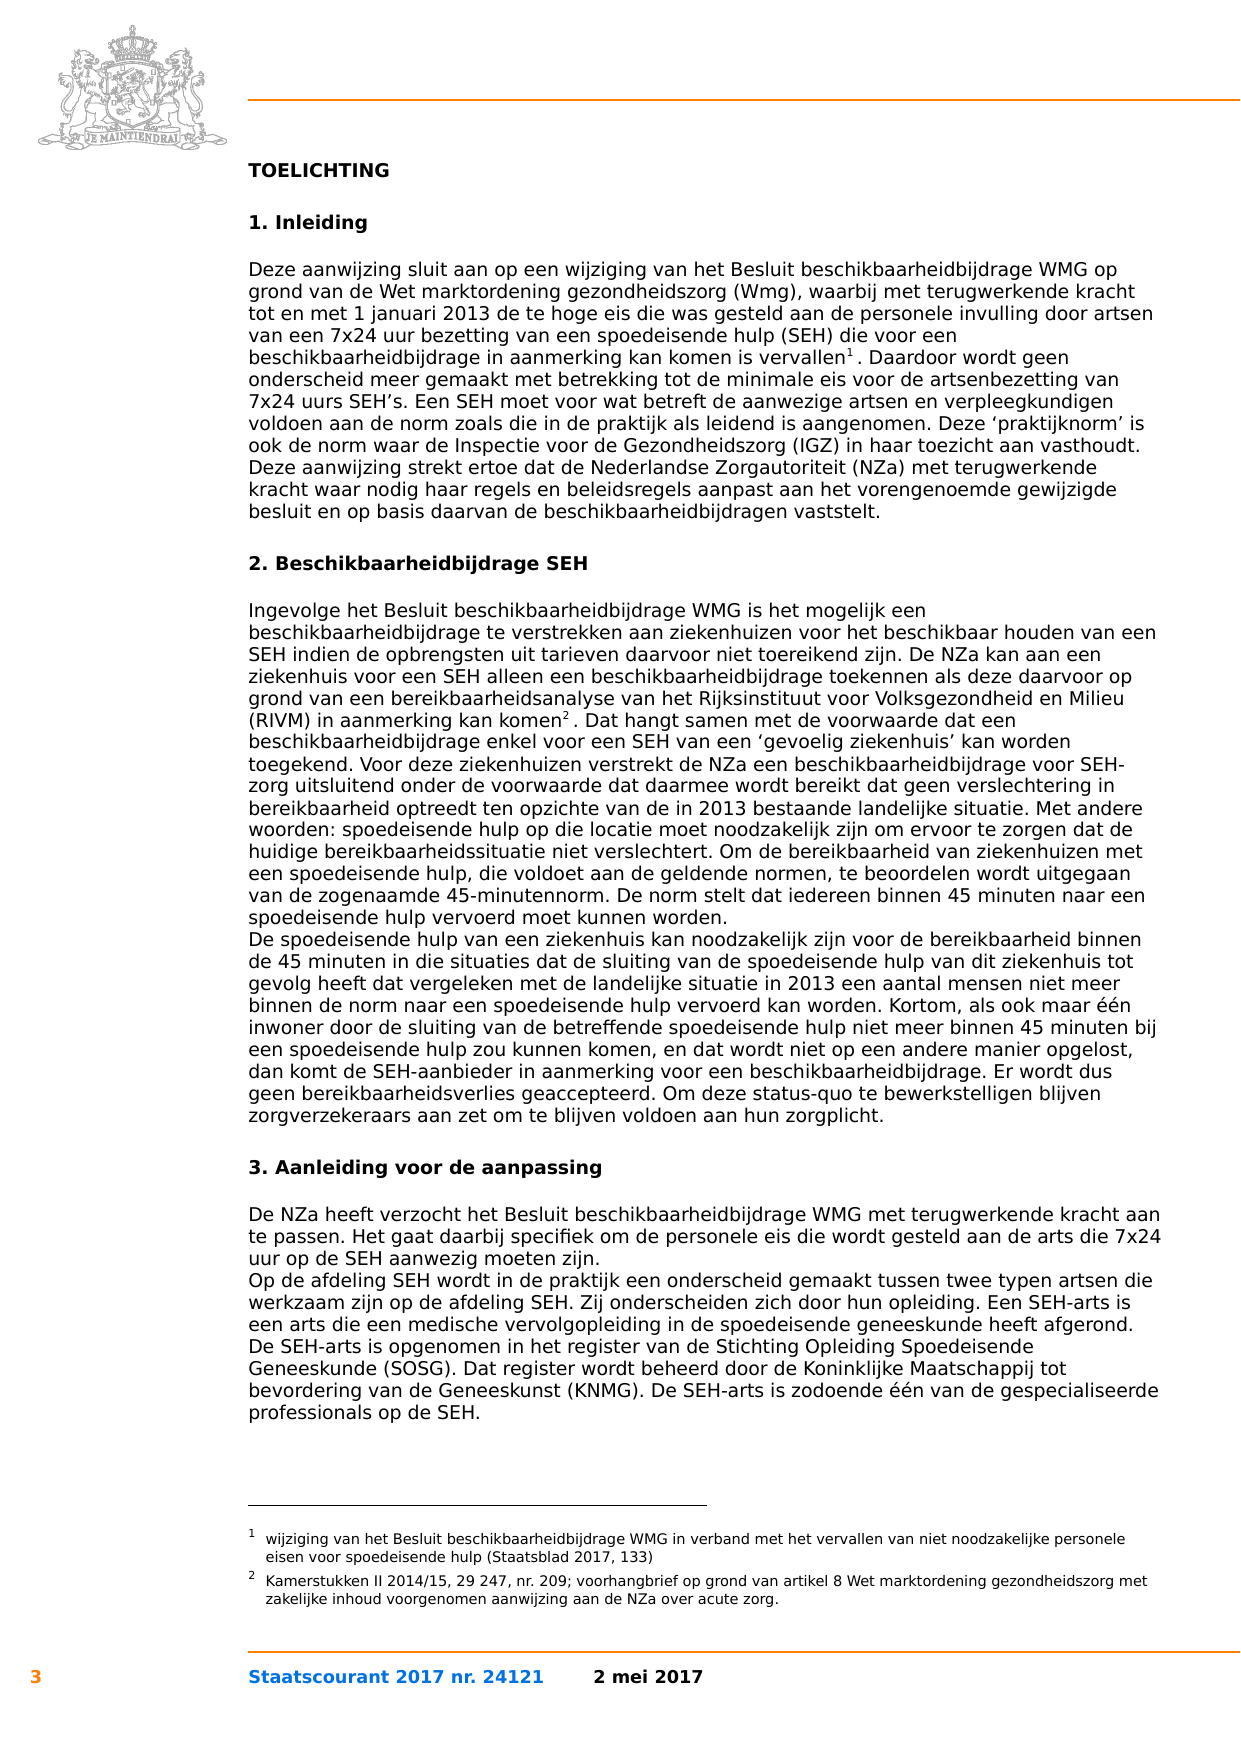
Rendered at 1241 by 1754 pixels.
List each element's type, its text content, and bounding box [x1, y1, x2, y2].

subtitle TOELICHTING [248, 160, 1163, 182]
subtitle 2. Beschikbaarheidbijdrage SEH [248, 553, 1163, 574]
text Deze aanwijzing sluit aan op een wijziging van het Besluit beschikbaarheidbijdrage WMG op grond van de Wet marktordening gezondheidszorg (Wmg), waarbij met terugwerkende kracht tot en met 1 januari 2013 de te hoge eis die was gesteld aan de personele invulling door artsen van een 7x24 uur bezetting van een spoedeisende hulp (SEH) die voor een beschikbaarheidbijdrage in aanmerking kan komen is vervallen. Daardoor wordt geen onderscheid meer gemaakt met betrekking tot de minimale eis voor de artsenbezetting van 7x24 uurs SEH’s. Een SEH moet voor wat betreft de aanwezige artsen en verpleegkundigen voldoen aan de norm zoals die in de praktijk als leidend is aangenomen. Deze ‘praktijknorm’ is ook de norm waar de Inspectie voor de Gezondheidszorg (IGZ) in haar toezicht aan vasthoudt. Deze aanwijzing strekt ertoe dat de Nederlandse Zorgautoriteit (NZa) met terugwerkende kracht waar nodig haar regels en beleidsregels aanpast aan het vorengenoemde gewijzigde besluit en op basis daarvan de beschikbaarheidbijdragen vaststelt. [248, 259, 1163, 523]
text De NZa heeft verzocht het Besluit beschikbaarheidbijdrage WMG met terugwerkende kracht aan te passen. Het gaat daarbij specifiek om de personele eis die wordt gesteld aan de arts die 7x24 uur op de SEH aanwezig moeten zijn. [248, 1204, 1163, 1270]
text Ingevolge het Besluit beschikbaarheidbijdrage WMG is het mogelijk een beschikbaarheidbijdrage te verstrekken aan ziekenhuizen voor het beschikbaar houden van een SEH indien de opbrengsten uit tarieven daarvoor niet toereikend zijn. De NZa kan aan een ziekenhuis voor een SEH alleen een beschikbaarheidbijdrage toekennen als deze daarvoor op grond van een bereikbaarheidsanalyse van het Rijksinstituut voor Volksgezondheid en Milieu (RIVM) in aanmerking kan komen. Dat hangt samen met de voorwaarde dat een beschikbaarheidbijdrage enkel voor een SEH van een ‘gevoelig ziekenhuis’ kan worden toegekend. Voor deze ziekenhuizen verstrekt de NZa een beschikbaarheidbijdrage voor SEH-zorg uitsluitend onder de voorwaarde dat daarmee wordt bereikt dat geen verslechtering in bereikbaarheid optreedt ten opzichte van de in 2013 bestaande landelijke situatie. Met andere woorden: spoedeisende hulp op die locatie moet noodzakelijk zijn om ervoor te zorgen dat de huidige bereikbaarheidssituatie niet verslechtert. Om de bereikbaarheid van ziekenhuizen met een spoedeisende hulp, die voldoet aan de geldende normen, te beoordelen wordt uitgegaan van de zogenaamde 45-minutennorm. De norm stelt dat iedereen binnen 45 minuten naar een spoedeisende hulp vervoerd moet kunnen worden. [248, 599, 1163, 929]
picture [38, 25, 227, 150]
subtitle 1. Inleiding [248, 212, 1163, 234]
text Op de afdeling SEH wordt in de praktijk een onderscheid gemaakt tussen twee typen artsen die werkzaam zijn op de afdeling SEH. Zij onderscheiden zich door hun opleiding. Een SEH-arts is een arts die een medische vervolgopleiding in de spoedeisende geneeskunde heeft afgerond. De SEH-arts is opgenomen in het register van de Stichting Opleiding Spoedeisende Geneeskunde (SOSG). Dat register wordt beheerd door de Koninklijke Maatschappij tot bevordering van de Geneeskunst (KNMG). De SEH-arts is zodoende één van de gespecialiseerde professionals op de SEH. [248, 1270, 1163, 1424]
subtitle 3. Aanleiding voor de aanpassing [248, 1157, 1163, 1179]
text Kamerstukken II 2014/15, 29 247, nr. 209; voorhangbrief op grond van artikel 8 Wet marktordening gezondheidszorg met zakelijke inhoud voorgenomen aanwijzing aan de NZa over acute zorg. [248, 1569, 1163, 1608]
text wijziging van het Besluit beschikbaarheidbijdrage WMG in verband met het vervallen van niet noodzakelijke personele eisen voor spoedeisende hulp (Staatsblad 2017, 133) [248, 1527, 1163, 1566]
text De spoedeisende hulp van een ziekenhuis kan noodzakelijk zijn voor de bereikbaarheid binnen de 45 minuten in die situaties dat de sluiting van de spoedeisende hulp van dit ziekenhuis tot gevolg heeft dat vergeleken met de landelijke situatie in 2013 een aantal mensen niet meer binnen de norm naar een spoedeisende hulp vervoerd kan worden. Kortom, als ook maar één inwoner door de sluiting van de betreffende spoedeisende hulp niet meer binnen 45 minuten bij een spoedeisende hulp zou kunnen komen, en dat wordt niet op een andere manier opgelost, dan komt de SEH-aanbieder in aanmerking voor een beschikbaarheidbijdrage. Er wordt dus geen bereikbaarheidsverlies geaccepteerd. Om deze status-quo te bewerkstelligen blijven zorgverzekeraars aan zet om te blijven voldoen aan hun zorgplicht. [248, 929, 1163, 1127]
